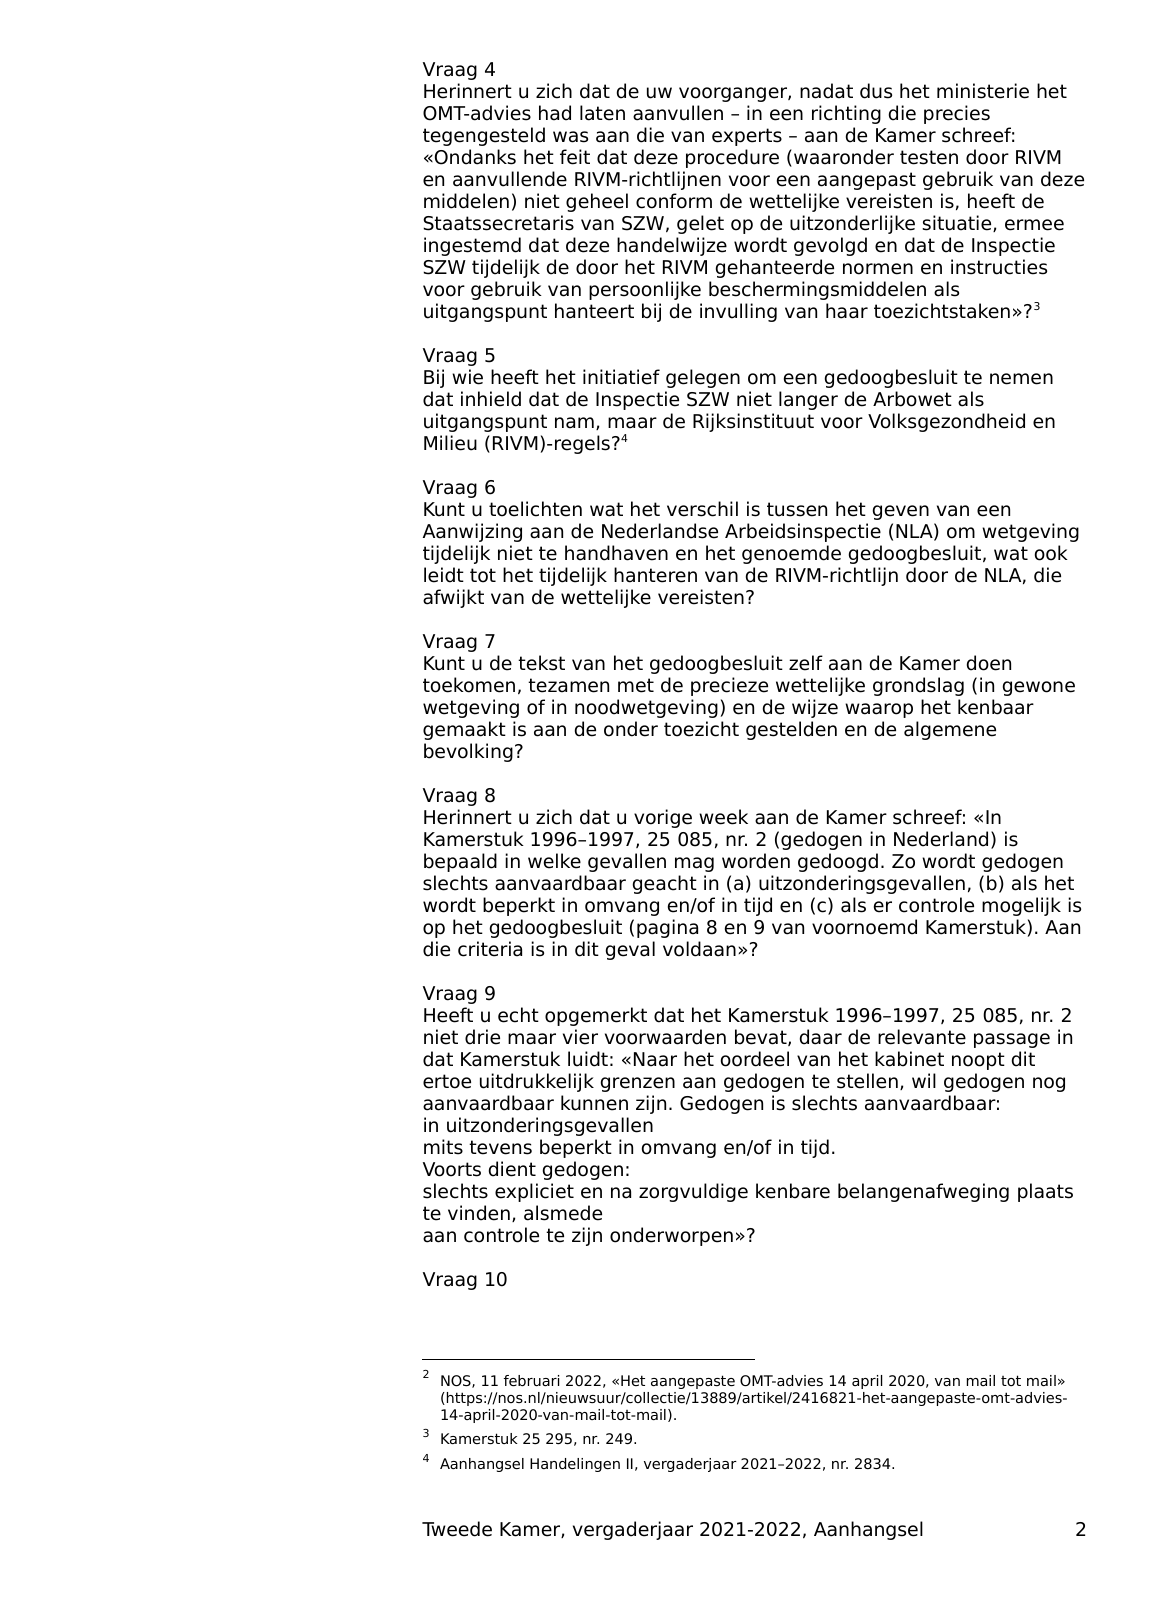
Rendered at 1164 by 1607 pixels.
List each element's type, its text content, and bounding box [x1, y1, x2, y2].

text Heeft u echt opgemerkt dat het Kamerstuk 1996–1997, 25 085, nr. 2 niet drie maar vier voorwaarden bevat, daar de relevante passage in dat Kamerstuk luidt: «Naar het oordeel van het kabinet noopt dit ertoe uitdrukkelijk grenzen aan gedogen te stellen, wil gedogen nog aanvaardbaar kunnen zijn. Gedogen is slechts aanvaardbaar: [422, 1005, 1087, 1115]
text NOS, 11 februari 2022, «Het aangepaste OMT-advies 14 april 2020, van mail tot mail» (https://nos.nl/nieuwsuur/collectie/13889/artikel/2416821-het-aangepaste-omt-advies-14-april-2020-van-mail-tot-mail). [422, 1368, 1087, 1424]
text Vraag 4 [422, 59, 1087, 81]
text in uitzonderingsgevallen [422, 1115, 1087, 1137]
text Voorts dient gedogen: [422, 1159, 1087, 1181]
text Vraag 9 [422, 983, 1087, 1005]
text slechts expliciet en na zorgvuldige kenbare belangenafweging plaats te vinden, alsmede [422, 1181, 1087, 1225]
text Vraag 7 [422, 631, 1087, 653]
text Herinnert u zich dat de uw voorganger, nadat dus het ministerie het OMT-advies had laten aanvullen – in een richting die precies tegengesteld was aan die van experts – aan de Kamer schreef: «Ondanks het feit dat deze procedure (waaronder testen door RIVM en aanvullende RIVM-richtlijnen voor een aangepast gebruik van deze middelen) niet geheel conform de wettelijke vereisten is, heeft de Staatssecretaris van SZW, gelet op de uitzonderlijke situatie, ermee ingestemd dat deze handelwijze wordt gevolgd en dat de Inspectie SZW tijdelijk de door het RIVM gehanteerde normen en instructies voor gebruik van persoonlijke beschermingsmiddelen als uitgangspunt hanteert bij de invulling van haar toezichtstaken»? [422, 81, 1087, 323]
text mits tevens beperkt in omvang en/of in tijd. [422, 1137, 1087, 1159]
text Vraag 10 [422, 1269, 1087, 1291]
text Aanhangsel Handelingen II, vergaderjaar 2021–2022, nr. 2834. [422, 1452, 1087, 1474]
text Vraag 5 [422, 345, 1087, 367]
text Kamerstuk 25 295, nr. 249. [422, 1427, 1087, 1449]
text Vraag 6 [422, 477, 1087, 499]
text Kunt u de tekst van het gedoogbesluit zelf aan de Kamer doen toekomen, tezamen met de precieze wettelijke grondslag (in gewone wetgeving of in noodwetgeving) en de wijze waarop het kenbaar gemaakt is aan de onder toezicht gestelden en de algemene bevolking? [422, 653, 1087, 763]
text Herinnert u zich dat u vorige week aan de Kamer schreef: «In Kamerstuk 1996–1997, 25 085, nr. 2 (gedogen in Nederland) is bepaald in welke gevallen mag worden gedoogd. Zo wordt gedogen slechts aanvaardbaar geacht in (a) uitzonderingsgevallen, (b) als het wordt beperkt in omvang en/of in tijd en (c) als er controle mogelijk is op het gedoogbesluit (pagina 8 en 9 van voornoemd Kamerstuk). Aan die criteria is in dit geval voldaan»? [422, 807, 1087, 961]
text aan controle te zijn onderworpen»? [422, 1225, 1087, 1247]
text Bij wie heeft het initiatief gelegen om een gedoogbesluit te nemen dat inhield dat de Inspectie SZW niet langer de Arbowet als uitgangspunt nam, maar de Rijksinstituut voor Volksgezondheid en Milieu (RIVM)-regels? [422, 367, 1087, 455]
text Vraag 8 [422, 785, 1087, 807]
text Kunt u toelichten wat het verschil is tussen het geven van een Aanwijzing aan de Nederlandse Arbeidsinspectie (NLA) om wetgeving tijdelijk niet te handhaven en het genoemde gedoogbesluit, wat ook leidt tot het tijdelijk hanteren van de RIVM-richtlijn door de NLA, die afwijkt van de wettelijke vereisten? [422, 499, 1087, 609]
